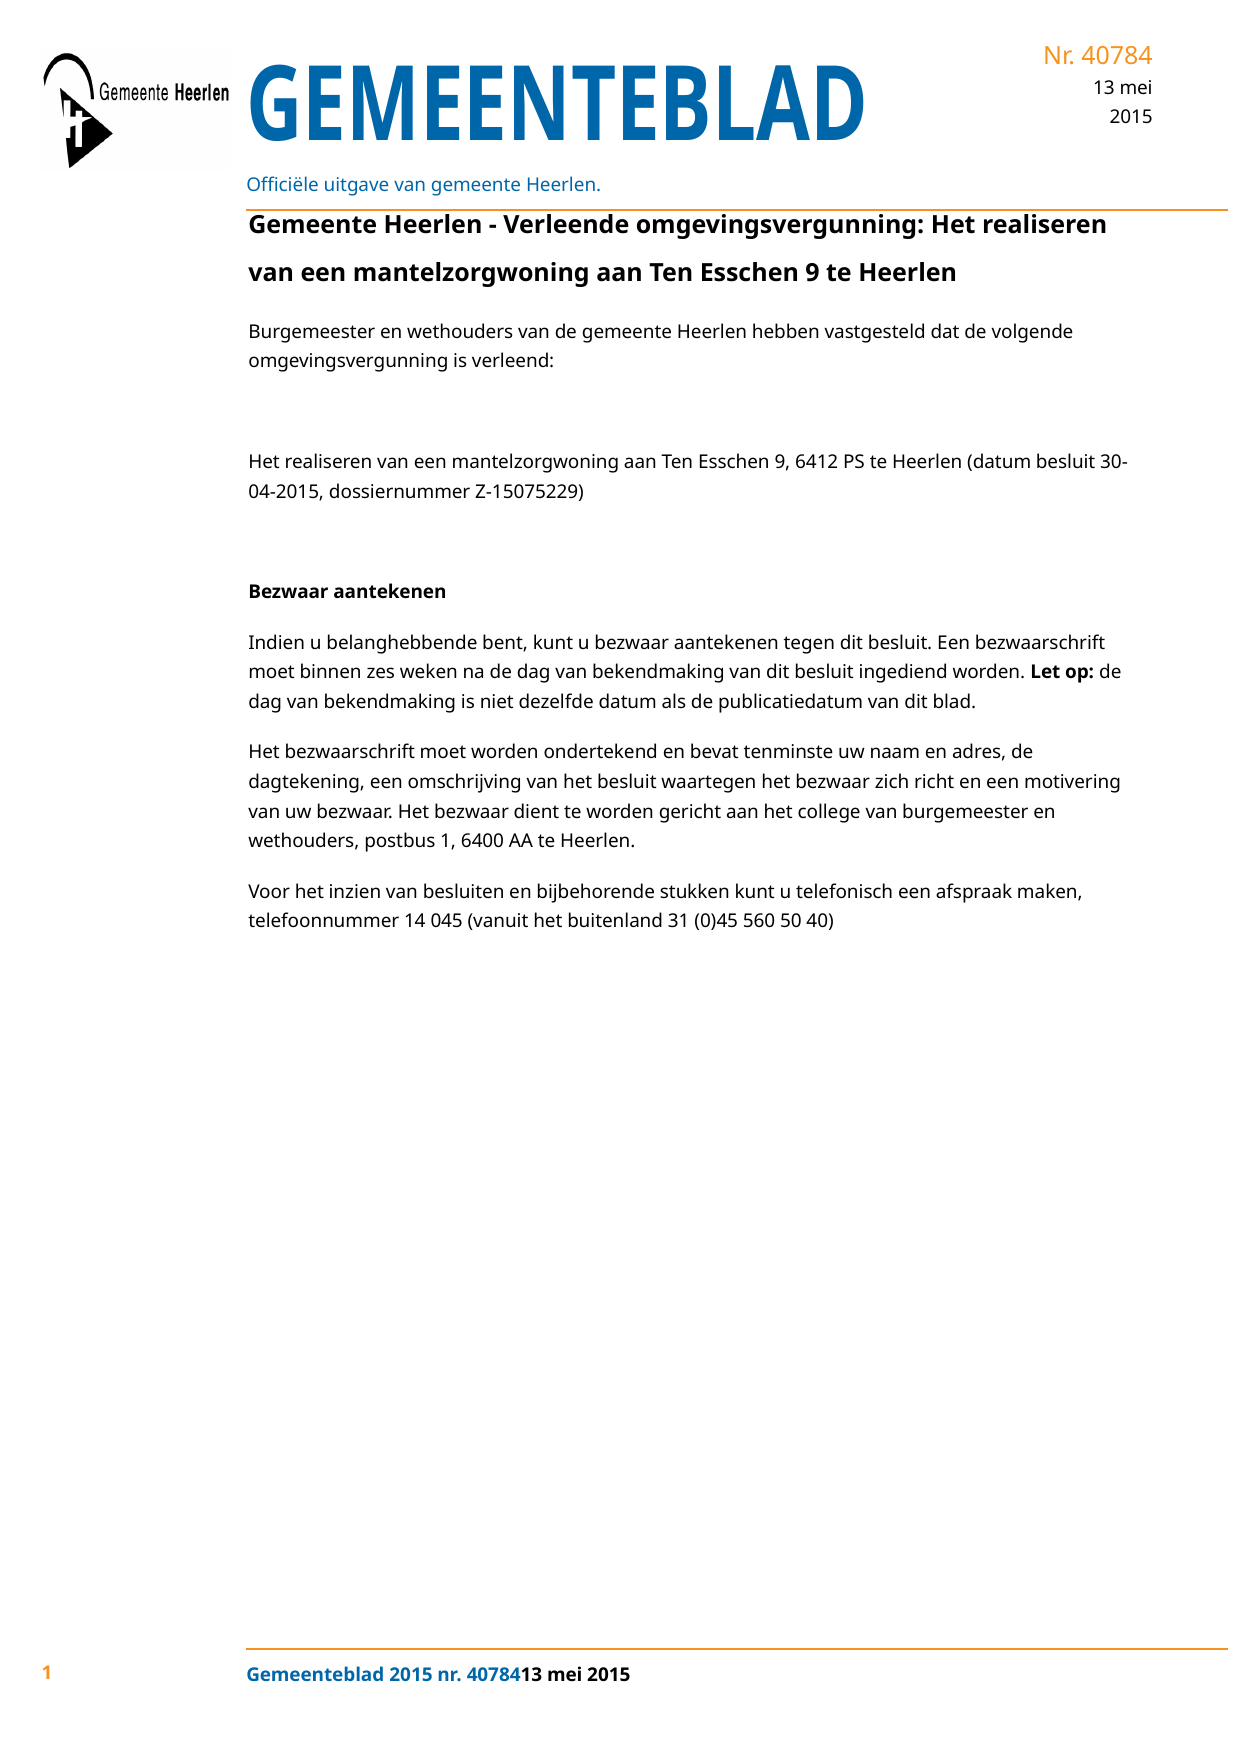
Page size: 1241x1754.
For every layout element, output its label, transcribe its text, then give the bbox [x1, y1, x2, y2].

text Gemeente Heerlen - Verleende omgevingsvergunning: Het realiseren van een mantelzorgwoning aan Ten Esschen 9 te Heerlen [248, 211, 1152, 288]
text Burgemeester en wethouders van de gemeente Heerlen hebben vastgesteld dat de volgende omgevingsvergunning is verleend: [248, 318, 1152, 373]
text Voor het inzien van besluiten en bijbehorende stukken kunt u telefonisch een afspraak maken, telefoonnummer 14 045 (vanuit het buitenland 31 (0)45 560 50 40) [248, 878, 1152, 933]
text Indien u belanghebbende bent, kunt u bezwaar aantekenen tegen dit besluit. Een bezwaarschrift moet binnen zes weken na de dag van bekendmaking van dit besluit ingediend worden. Let op: de dag van bekendmaking is niet dezelfde datum als de publicatiedatum van dit blad. [248, 629, 1152, 714]
text Bezwaar aantekenen [248, 579, 1152, 604]
text Het bezwaarschrift moet worden ondertekend en bevat tenminste uw naam en adres, de dagtekening, een omschrijving van het besluit waartegen het bezwaar zich richt en een motivering van uw bezwaar. Het bezwaar dient te worden gericht aan het college van burgemeester en wethouders, postbus 1, 6400 AA te Heerlen. [248, 739, 1152, 853]
picture [41, 47, 231, 172]
text Het realiseren van een mantelzorgwoning aan Ten Esschen 9, 6412 PS te Heerlen (datum besluit 30-04-2015, dossiernummer Z-15075229) [248, 448, 1152, 504]
